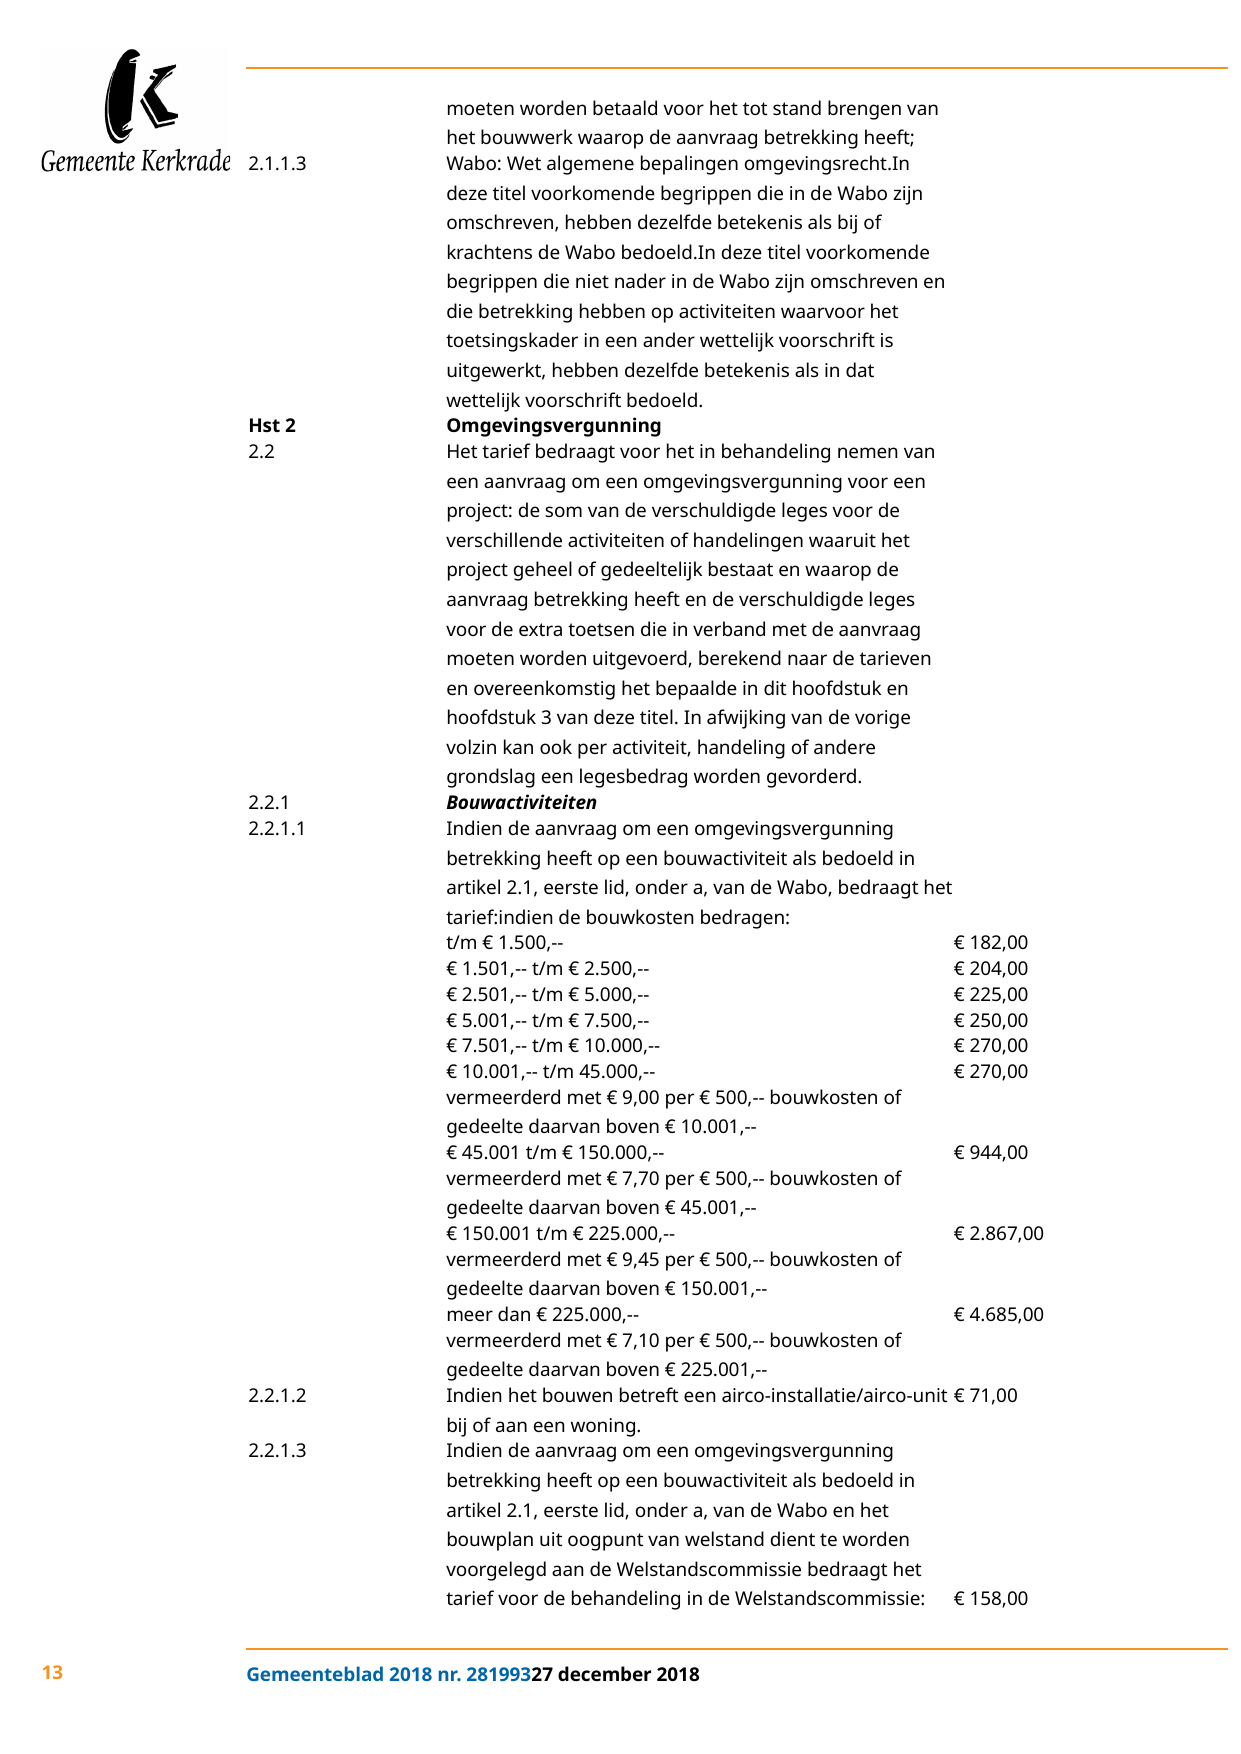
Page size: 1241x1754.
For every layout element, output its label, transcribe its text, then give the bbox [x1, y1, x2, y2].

table_cell Hst 2 [248, 413, 446, 438]
table_cell [248, 1327, 446, 1382]
table_cell [954, 789, 1152, 815]
table_cell Wabo: Wet algemene bepalingen omgevingsrecht.In deze titel voorkomende begrippen die in de Wabo zijn omschreven, hebben dezelfde betekenis als bij of krachtens de Wabo bedoeld.In deze titel voorkomende begrippen die niet nader in de Wabo zijn omschreven en die betrekking hebben op activiteiten waarvoor het toetsingskader in een ander wettelijk voorschrift is uitgewerkt, hebben dezelfde betekenis als in dat wettelijk voorschrift bedoeld. [446, 150, 954, 412]
table_cell meer dan € 225.000,-- [446, 1301, 954, 1327]
table_cell [248, 1007, 446, 1032]
table_cell € 2.501,-- t/m € 5.000,-- [446, 981, 954, 1007]
table_cell 2.2.1.3 [248, 1438, 446, 1611]
table_cell € 2.867,00 [954, 1220, 1152, 1246]
table_cell € 204,00 [954, 955, 1152, 981]
table_cell € 182,00 [954, 930, 1152, 955]
table_cell [248, 1165, 446, 1220]
table_cell vermeerderd met € 7,70 per € 500,-- bouwkosten of gedeelte daarvan boven € 45.001,-- [446, 1165, 954, 1220]
table_cell vermeerderd met € 9,00 per € 500,-- bouwkosten of gedeelte daarvan boven € 10.001,-- [446, 1084, 954, 1139]
table_cell € 150.001 t/m € 225.000,-- [446, 1220, 954, 1246]
table_cell vermeerderd met € 9,45 per € 500,-- bouwkosten of gedeelte daarvan boven € 150.001,-- [446, 1246, 954, 1301]
table_cell [248, 1139, 446, 1165]
table_cell vermeerderd met € 7,10 per € 500,-- bouwkosten of gedeelte daarvan boven € 225.001,-- [446, 1327, 954, 1382]
table_cell Indien het bouwen betreft een airco-installatie/airco-unit bij of aan een woning. [446, 1383, 954, 1438]
table_cell [954, 438, 1152, 789]
table_cell Omgevingsvergunning [446, 413, 954, 438]
table_cell € 225,00 [954, 981, 1152, 1007]
table_cell moeten worden betaald voor het tot stand brengen van het bouwwerk waarop de aanvraag betrekking heeft; [446, 95, 954, 150]
table_cell [954, 413, 1152, 438]
table_cell € 45.001 t/m € 150.000,-- [446, 1139, 954, 1165]
table_cell [954, 1084, 1152, 1139]
table_cell [954, 150, 1152, 412]
picture [41, 47, 231, 172]
table_cell [954, 1327, 1152, 1382]
table_cell [248, 1084, 446, 1139]
table_cell [248, 1301, 446, 1327]
table_cell [954, 1165, 1152, 1220]
table_cell € 250,00 [954, 1007, 1152, 1032]
table_cell 2.2 [248, 438, 446, 789]
table_cell [954, 815, 1152, 929]
table_cell € 71,00 [954, 1383, 1152, 1438]
table_cell [248, 1220, 446, 1246]
table_cell € 944,00 [954, 1139, 1152, 1165]
table_cell [954, 95, 1152, 150]
table_cell € 10.001,-- t/m 45.000,-- [446, 1058, 954, 1084]
table_cell € 1.501,-- t/m € 2.500,-- [446, 955, 954, 981]
table_cell [248, 1058, 446, 1084]
table_cell Indien de aanvraag om een omgevingsvergunning betrekking heeft op een bouwactiviteit als bedoeld in artikel 2.1, eerste lid, onder a, van de Wabo en het bouwplan uit oogpunt van welstand dient te worden voorgelegd aan de Welstandscommissie bedraagt het tarief voor de behandeling in de Welstandscommissie: [446, 1438, 954, 1611]
table_cell € 5.001,-- t/m € 7.500,-- [446, 1007, 954, 1032]
table_cell 2.2.1 [248, 789, 446, 815]
table_cell € 7.501,-- t/m € 10.000,-- [446, 1033, 954, 1058]
table_cell Het tarief bedraagt voor het in behandeling nemen van een aanvraag om een omgevingsvergunning voor een project: de som van de verschuldigde leges voor de verschillende activiteiten of handelingen waaruit het project geheel of gedeeltelijk bestaat en waarop de aanvraag betrekking heeft en de verschuldigde leges voor de extra toetsen die in verband met de aanvraag moeten worden uitgevoerd, berekend naar de tarieven en overeenkomstig het bepaalde in dit hoofdstuk en hoofdstuk 3 van deze titel. In afwijking van de vorige volzin kan ook per activiteit, handeling of andere grondslag een legesbedrag worden gevorderd. [446, 438, 954, 789]
table_cell Bouwactiviteiten [446, 789, 954, 815]
table_cell [248, 1246, 446, 1301]
table_cell 2.2.1.1 [248, 815, 446, 929]
table_cell € 270,00 [954, 1033, 1152, 1058]
table_cell [954, 1246, 1152, 1301]
table_cell € 270,00 [954, 1058, 1152, 1084]
table_cell [248, 955, 446, 981]
table_cell [248, 95, 446, 150]
table_cell 2.2.1.2 [248, 1383, 446, 1438]
table_cell t/m € 1.500,-- [446, 930, 954, 955]
table_cell [248, 930, 446, 955]
table_cell [248, 1033, 446, 1058]
table_cell Indien de aanvraag om een omgevingsvergunning betrekking heeft op een bouwactiviteit als bedoeld in artikel 2.1, eerste lid, onder a, van de Wabo, bedraagt het tarief:indien de bouwkosten bedragen: [446, 815, 954, 929]
table_cell € 158,00 [954, 1438, 1152, 1611]
table_cell € 4.685,00 [954, 1301, 1152, 1327]
table_cell [248, 981, 446, 1007]
table_cell 2.1.1.3 [248, 150, 446, 412]
